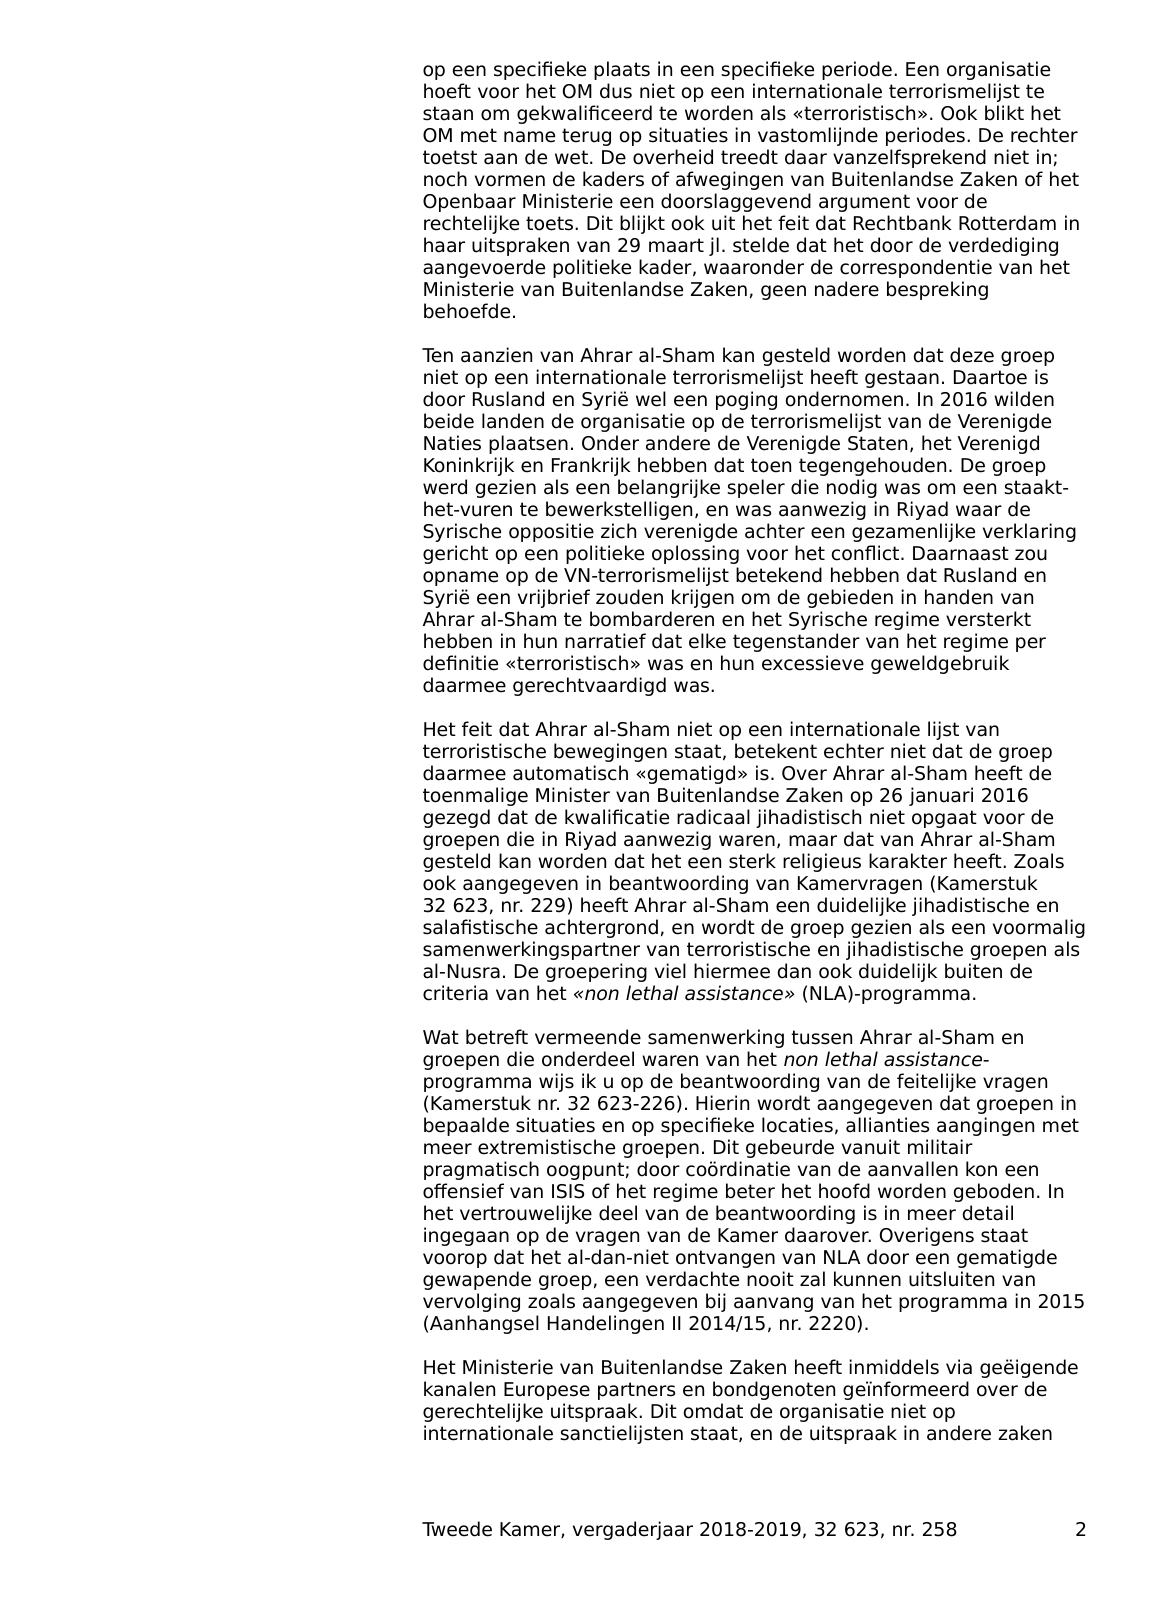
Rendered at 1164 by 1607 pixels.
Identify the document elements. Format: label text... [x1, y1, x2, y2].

text Het Ministerie van Buitenlandse Zaken heeft inmiddels via geëigende kanalen Europese partners en bondgenoten geïnformeerd over de gerechtelijke uitspraak. Dit omdat de organisatie niet op internationale sanctielijsten staat, en de uitspraak in andere zaken [422, 1357, 1087, 1444]
text Het feit dat Ahrar al-Sham niet op een internationale lijst van terroristische bewegingen staat, betekent echter niet dat de groep daarmee automatisch «gematigd» is. Over Ahrar al-Sham heeft de toenmalige Minister van Buitenlandse Zaken op 26 januari 2016 gezegd dat de kwalificatie radicaal jihadistisch niet opgaat voor de groepen die in Riyad aanwezig waren, maar dat van Ahrar al-Sham gesteld kan worden dat het een sterk religieus karakter heeft. Zoals ook aangegeven in beantwoording van Kamervragen (Kamerstuk 32 623, nr. 229) heeft Ahrar al-Sham een duidelijke jihadistische en salafistische achtergrond, en wordt de groep gezien als een voormalig samenwerkingspartner van terroristische en jihadistische groepen als al-Nusra. De groepering viel hiermee dan ook duidelijk buiten de criteria van het «non lethal assistance» (NLA)-programma. [422, 719, 1087, 1004]
text op een specifieke plaats in een specifieke periode. Een organisatie hoeft voor het OM dus niet op een internationale terrorismelijst te staan om gekwalificeerd te worden als «terroristisch». Ook blikt het OM met name terug op situaties in vastomlijnde periodes. De rechter toetst aan de wet. De overheid treedt daar vanzelfsprekend niet in; noch vormen de kaders of afwegingen van Buitenlandse Zaken of het Openbaar Ministerie een doorslaggevend argument voor de rechtelijke toets. Dit blijkt ook uit het feit dat Rechtbank Rotterdam in haar uitspraken van 29 maart jl. stelde dat het door de verdediging aangevoerde politieke kader, waaronder de correspondentie van het Ministerie van Buitenlandse Zaken, geen nadere bespreking behoefde. [422, 59, 1087, 323]
text Ten aanzien van Ahrar al-Sham kan gesteld worden dat deze groep niet op een internationale terrorismelijst heeft gestaan. Daartoe is door Rusland en Syrië wel een poging ondernomen. In 2016 wilden beide landen de organisatie op de terrorismelijst van de Verenigde Naties plaatsen. Onder andere de Verenigde Staten, het Verenigd Koninkrijk en Frankrijk hebben dat toen tegengehouden. De groep werd gezien als een belangrijke speler die nodig was om een staakt-het-vuren te bewerkstelligen, en was aanwezig in Riyad waar de Syrische oppositie zich verenigde achter een gezamenlijke verklaring gericht op een politieke oplossing voor het conflict. Daarnaast zou opname op de VN-terrorismelijst betekend hebben dat Rusland en Syrië een vrijbrief zouden krijgen om de gebieden in handen van Ahrar al-Sham te bombarderen en het Syrische regime versterkt hebben in hun narratief dat elke tegenstander van het regime per definitie «terroristisch» was en hun excessieve geweldgebruik daarmee gerechtvaardigd was. [422, 345, 1087, 697]
text Wat betreft vermeende samenwerking tussen Ahrar al-Sham en groepen die onderdeel waren van het non lethal assistance-programma wijs ik u op de beantwoording van de feitelijke vragen (Kamerstuk nr. 32 623-226). Hierin wordt aangegeven dat groepen in bepaalde situaties en op specifieke locaties, allianties aangingen met meer extremistische groepen. Dit gebeurde vanuit militair pragmatisch oogpunt; door coördinatie van de aanvallen kon een offensief van ISIS of het regime beter het hoofd worden geboden. In het vertrouwelijke deel van de beantwoording is in meer detail ingegaan op de vragen van de Kamer daarover. Overigens staat voorop dat het al-dan-niet ontvangen van NLA door een gematigde gewapende groep, een verdachte nooit zal kunnen uitsluiten van vervolging zoals aangegeven bij aanvang van het programma in 2015 (Aanhangsel Handelingen II 2014/15, nr. 2220). [422, 1027, 1087, 1334]
